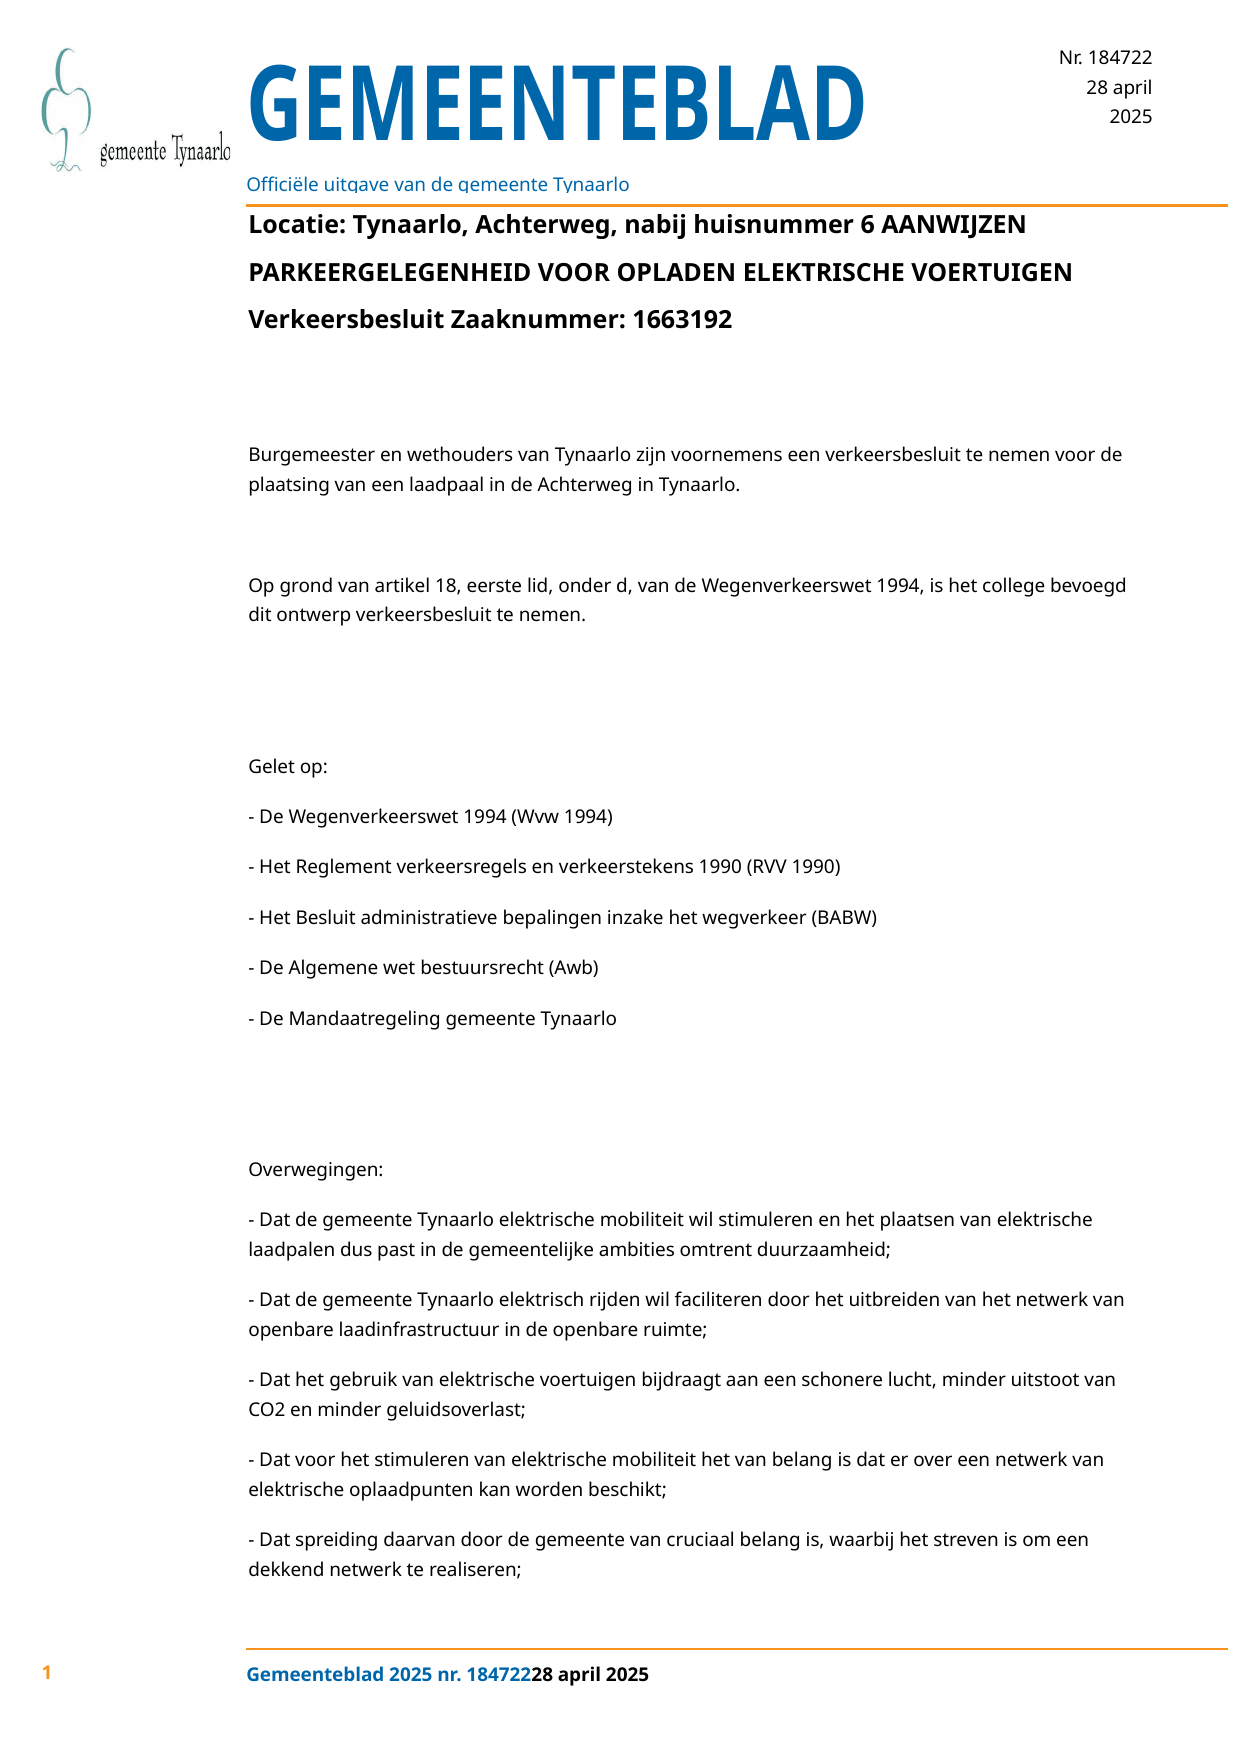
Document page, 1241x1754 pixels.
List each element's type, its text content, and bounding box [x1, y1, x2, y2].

text Overwegingen: [248, 1156, 1152, 1182]
text - De Algemene wet bestuursrecht (Awb) [248, 954, 1152, 980]
text Op grond van artikel 18, eerste lid, onder d, van de Wegenverkeerswet 1994, is het college bevoegd dit ontwerp verkeersbesluit te nemen. [248, 572, 1152, 627]
text Gelet op: [248, 753, 1152, 779]
text - De Wegenverkeerswet 1994 (Wvw 1994) [248, 803, 1152, 829]
text - Dat voor het stimuleren van elektrische mobiliteit het van belang is dat er over een netwerk van elektrische oplaadpunten kan worden beschikt; [248, 1447, 1152, 1502]
text - Dat spreiding daarvan door de gemeente van cruciaal belang is, waarbij het streven is om een dekkend netwerk te realiseren; [248, 1527, 1152, 1582]
text - Dat het gebruik van elektrische voertuigen bijdraagt aan een schonere lucht, minder uitstoot van CO2 en minder geluidsoverlast; [248, 1367, 1152, 1422]
picture [41, 47, 231, 172]
text - De Mandaatregeling gemeente Tynaarlo [248, 1005, 1152, 1031]
text Burgemeester en wethouders van Tynaarlo zijn voornemens een verkeersbesluit te nemen voor de plaatsing van een laadpaal in de Achterweg in Tynaarlo. [248, 442, 1152, 497]
text - Het Besluit administratieve bepalingen inzake het wegverkeer (BABW) [248, 904, 1152, 930]
text - Dat de gemeente Tynaarlo elektrisch rijden wil faciliteren door het uitbreiden van het netwerk van openbare laadinfrastructuur in de openbare ruimte; [248, 1287, 1152, 1342]
text - Het Reglement verkeersregels en verkeerstekens 1990 (RVV 1990) [248, 854, 1152, 879]
text - Dat de gemeente Tynaarlo elektrische mobiliteit wil stimuleren en het plaatsen van elektrische laadpalen dus past in de gemeentelijke ambities omtrent duurzaamheid; [248, 1207, 1152, 1262]
text Locatie: Tynaarlo, Achterweg, nabij huisnummer 6 AANWIJZEN PARKEERGELEGENHEID VOOR OPLADEN ELEKTRISCHE VOERTUIGEN Verkeersbesluit Zaaknummer: 1663192 [248, 207, 1152, 336]
